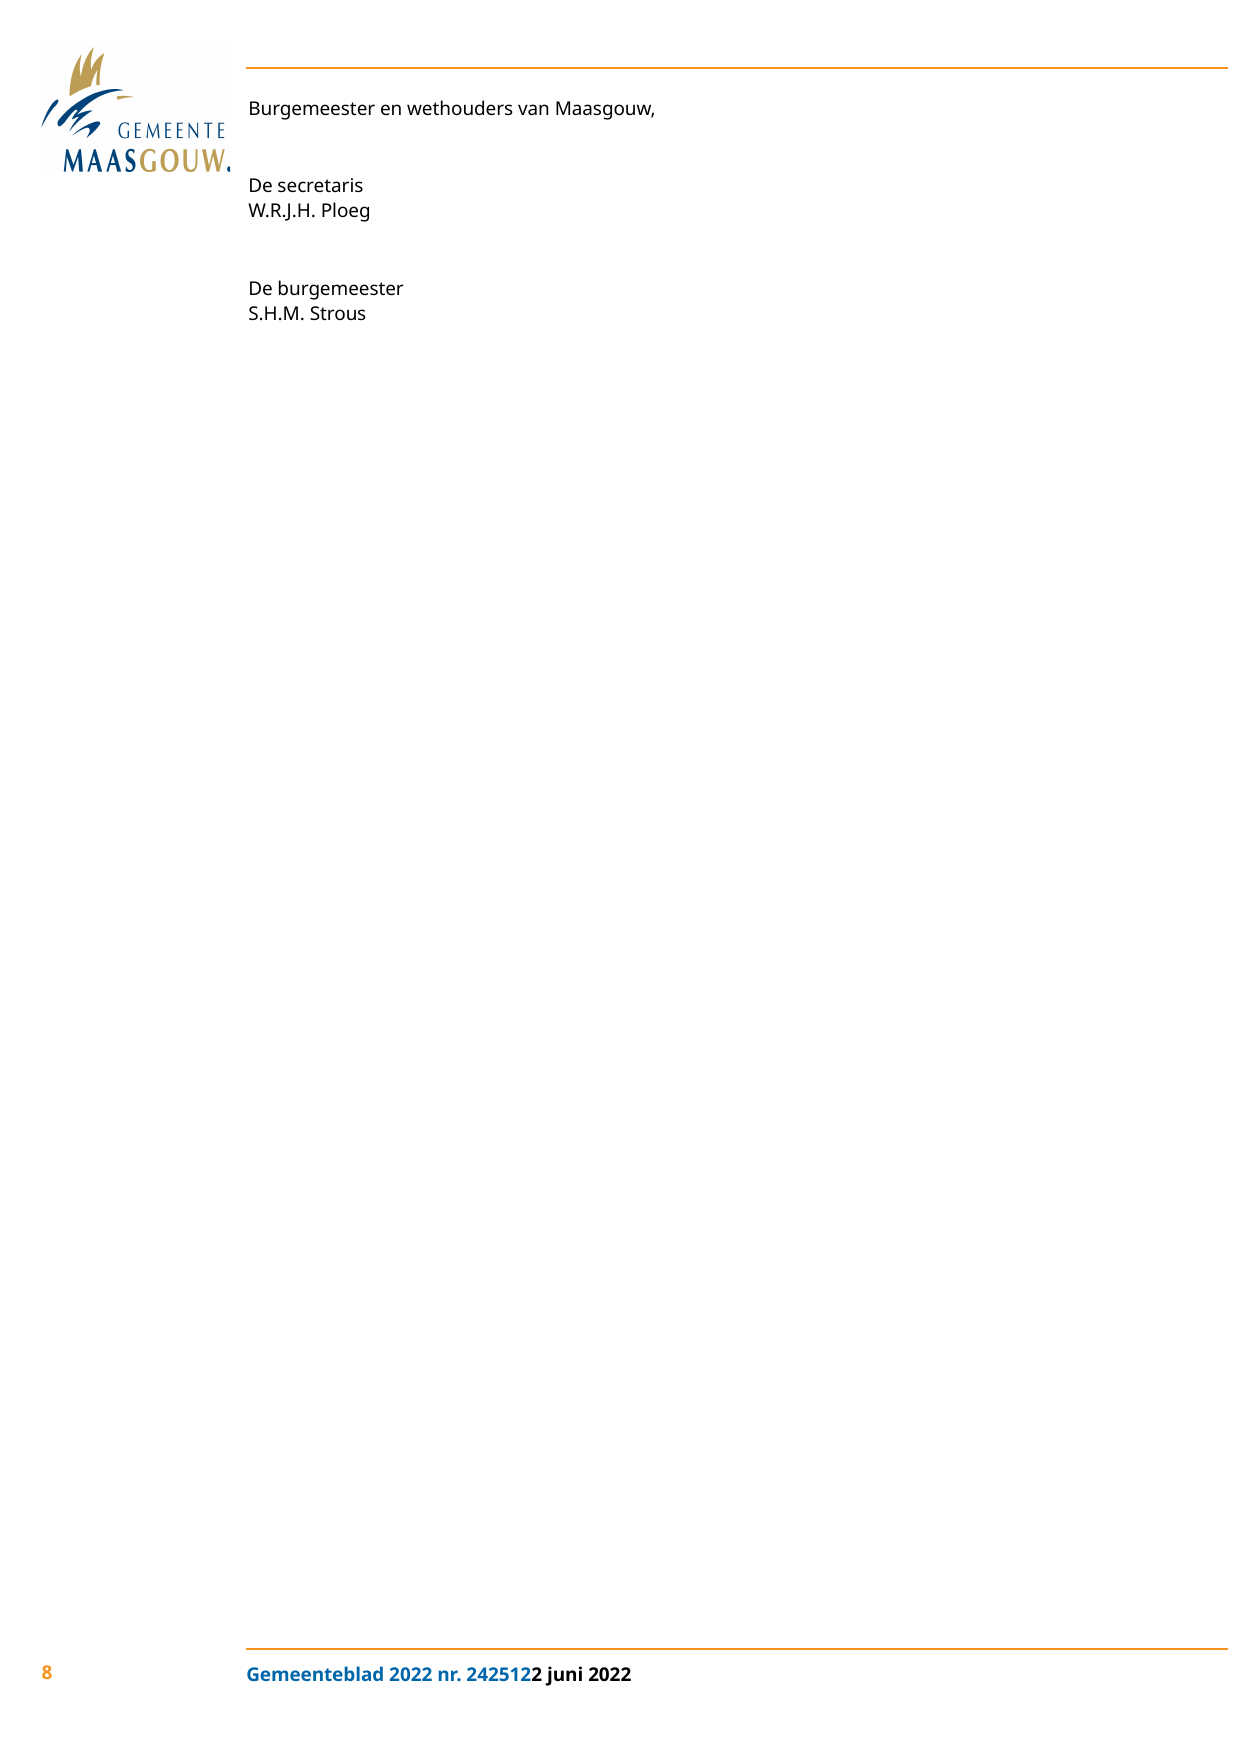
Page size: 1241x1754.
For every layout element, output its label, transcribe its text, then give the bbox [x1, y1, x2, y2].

text Burgemeester en wethouders van Maasgouw, [248, 95, 1152, 121]
text De burgemeester [248, 275, 1152, 301]
text S.H.M. Strous [248, 301, 1152, 326]
text W.R.J.H. Ploeg [248, 198, 1152, 223]
text De secretaris [248, 172, 1152, 198]
picture [41, 47, 231, 172]
